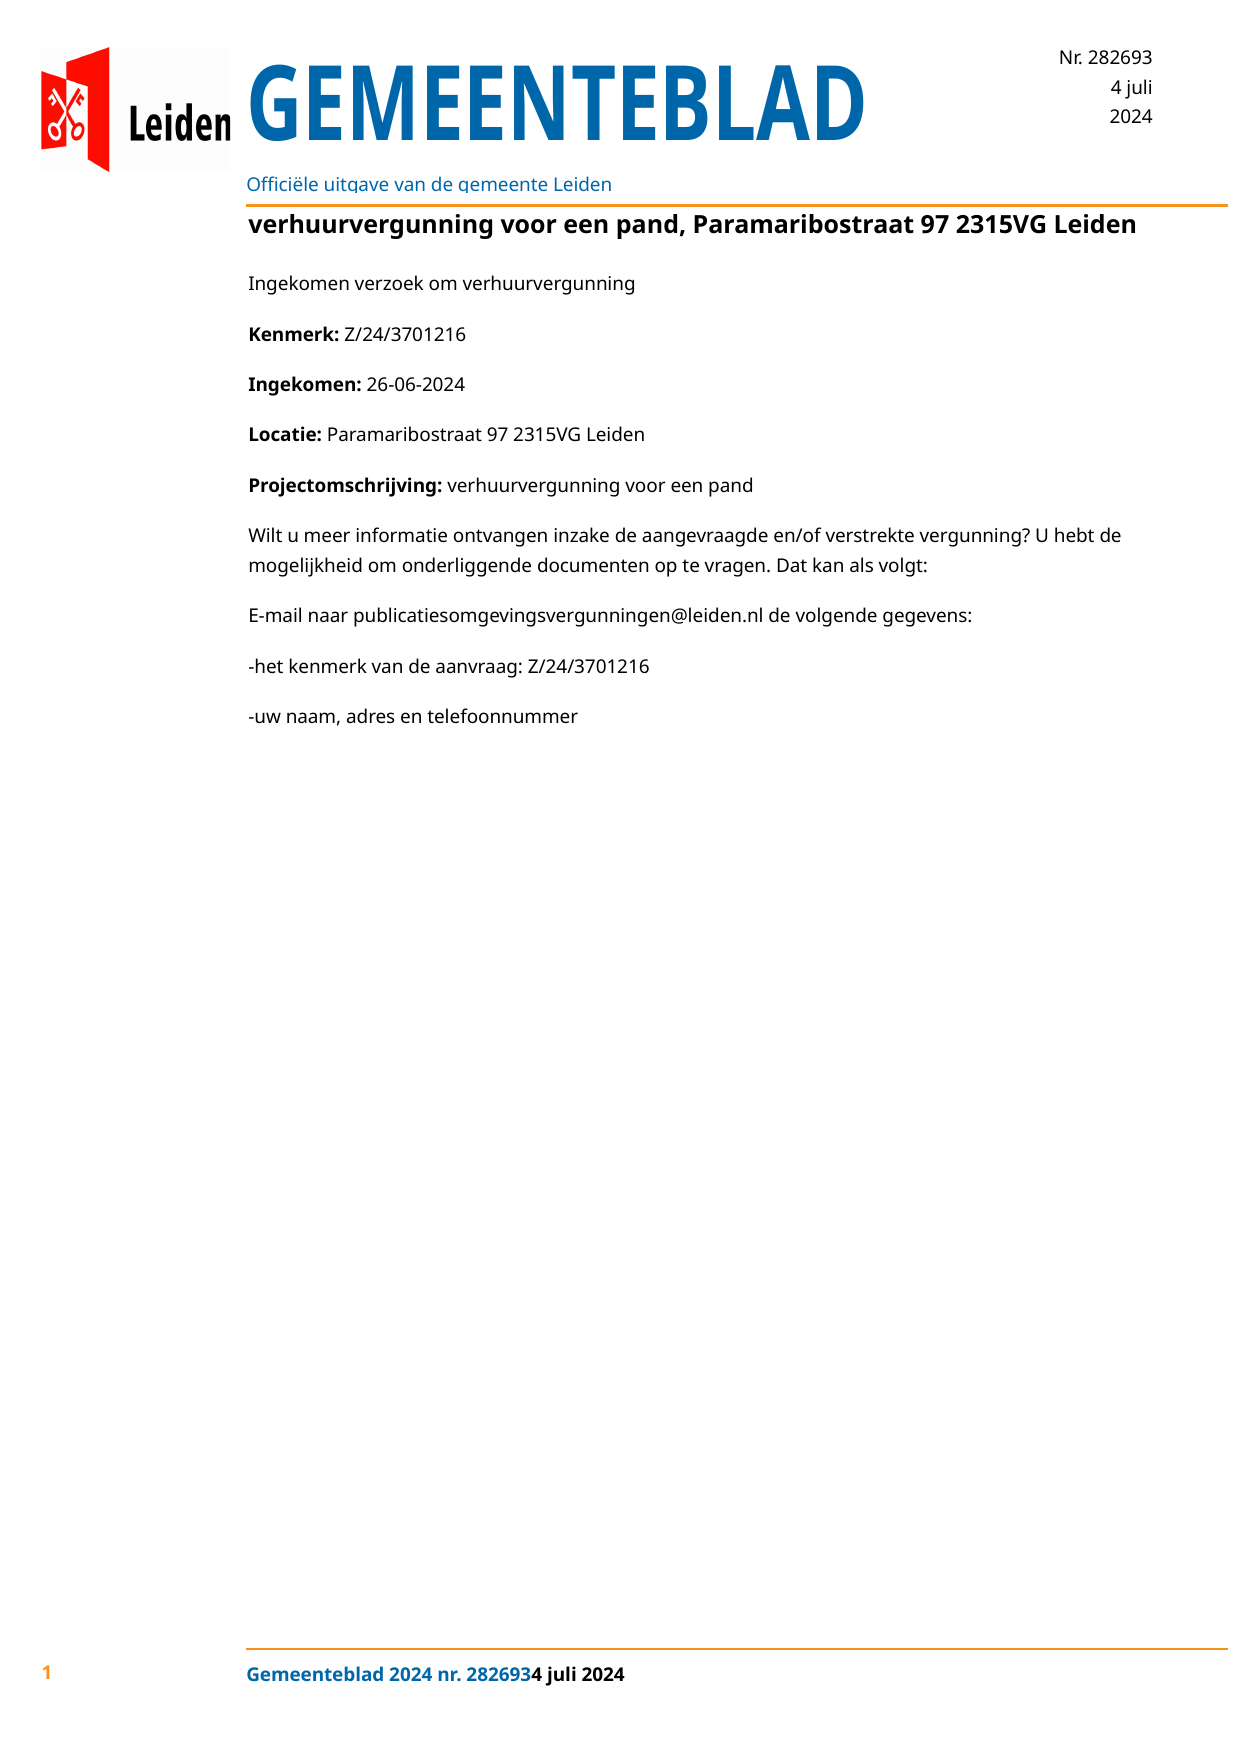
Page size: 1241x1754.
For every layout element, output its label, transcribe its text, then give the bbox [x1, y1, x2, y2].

text Ingekomen: 26-06-2024 [248, 371, 1152, 397]
text Ingekomen verzoek om verhuurvergunning [248, 270, 1152, 296]
text Projectomschrijving: verhuurvergunning voor een pand [248, 472, 1152, 498]
picture [41, 47, 231, 172]
text E-mail naar publicatiesomgevingsvergunningen@leiden.nl de volgende gegevens: [248, 602, 1152, 628]
text -het kenmerk van de aanvraag: Z/24/3701216 [248, 653, 1152, 678]
text Wilt u meer informatie ontvangen inzake de aangevraagde en/of verstrekte vergunning? U hebt de mogelijkheid om onderliggende documenten op te vragen. Dat kan als volgt: [248, 522, 1152, 578]
text verhuurvergunning voor een pand, Paramaribostraat 97 2315VG Leiden [248, 207, 1152, 241]
text Kenmerk: Z/24/3701216 [248, 321, 1152, 346]
text Locatie: Paramaribostraat 97 2315VG Leiden [248, 422, 1152, 447]
text -uw naam, adres en telefoonnummer [248, 703, 1152, 729]
